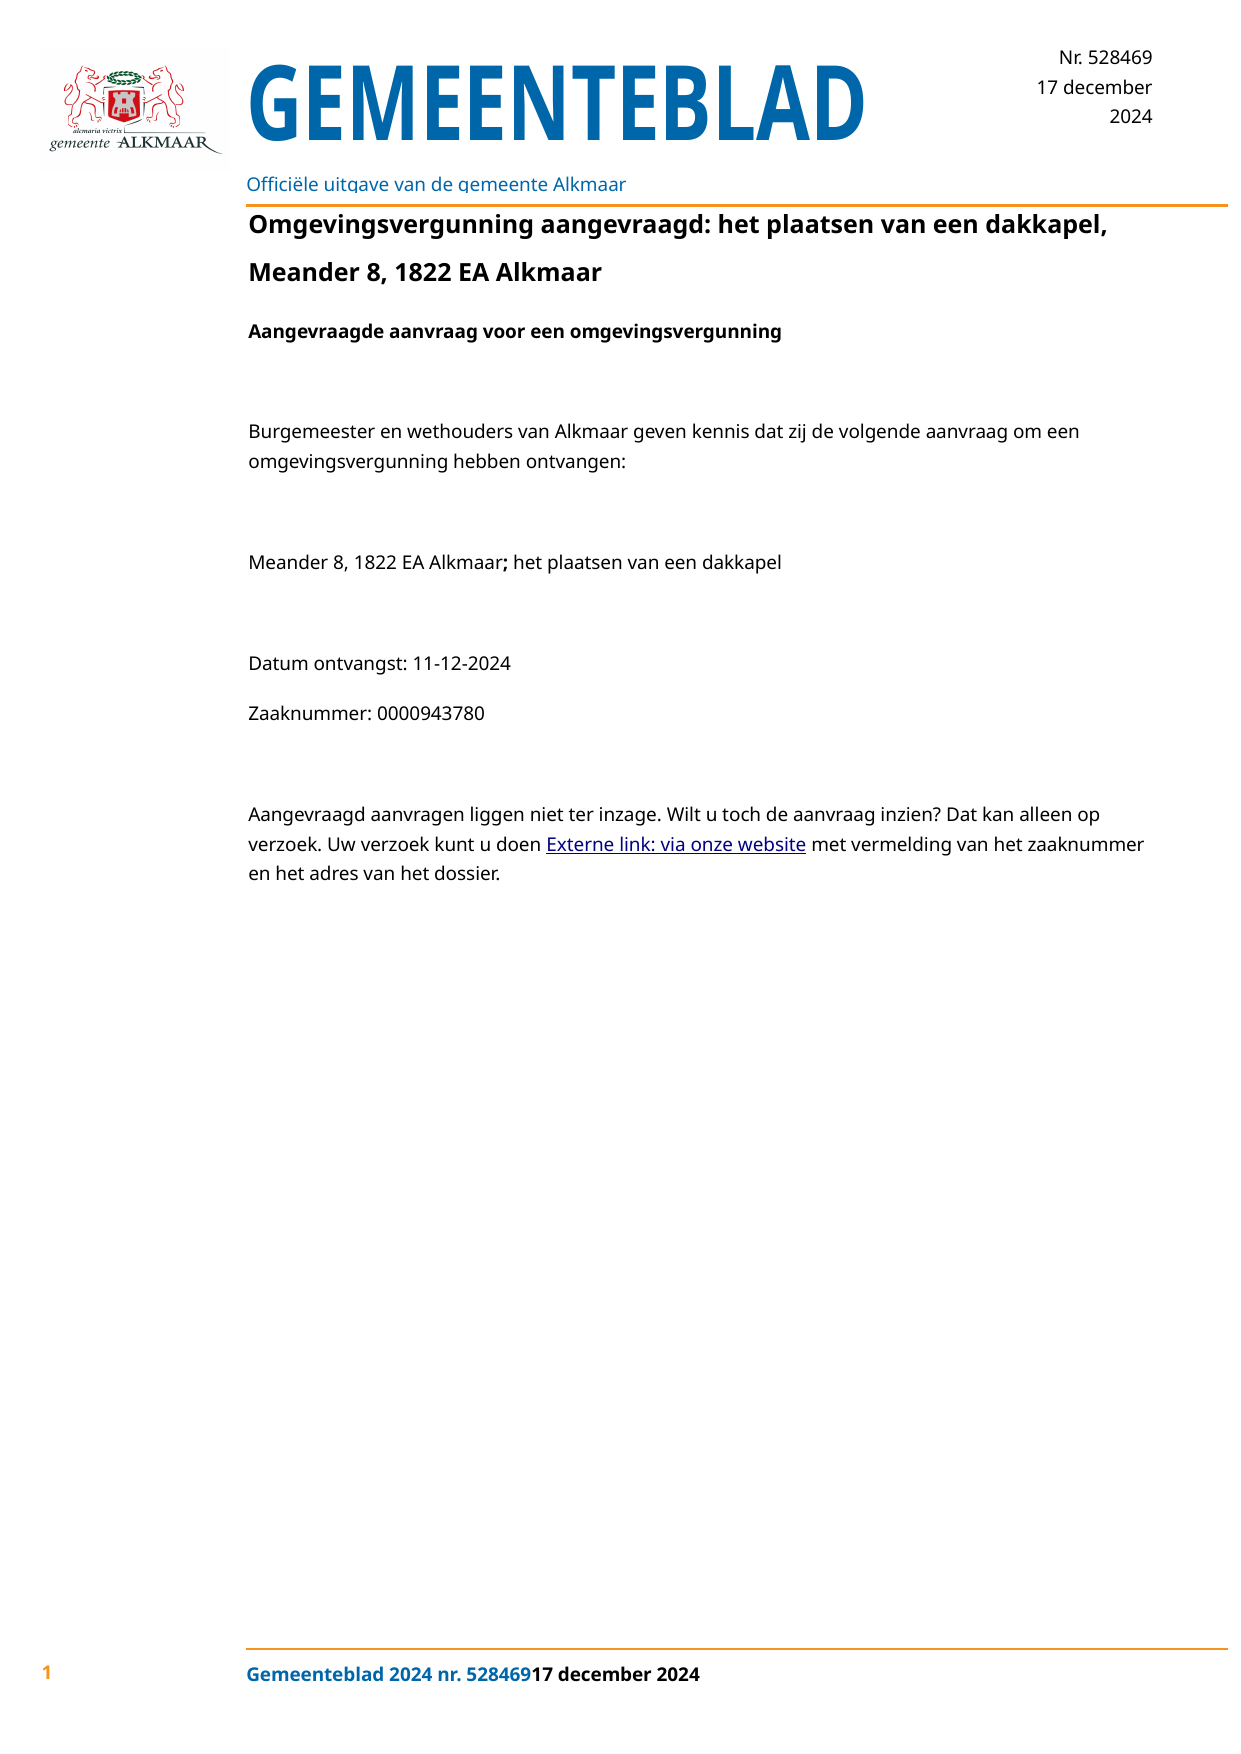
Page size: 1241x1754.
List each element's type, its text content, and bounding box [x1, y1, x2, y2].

text Burgemeester en wethouders van Alkmaar geven kennis dat zij de volgende aanvraag om een omgevingsvergunning hebben ontvangen: [248, 419, 1152, 474]
text Aangevraagd aanvragen liggen niet ter inzage. Wilt u toch de aanvraag inzien? Dat kan alleen op verzoek. Uw verzoek kunt u doen Externe link: via onze website met vermelding van het zaaknummer en het adres van het dossier. [248, 801, 1152, 886]
text Aangevraagde aanvraag voor een omgevingsvergunning [248, 318, 1152, 344]
picture [41, 47, 231, 172]
text Datum ontvangst: 11-12-2024 [248, 650, 1152, 676]
text Meander 8, 1822 EA Alkmaar; het plaatsen van een dakkapel [248, 549, 1152, 575]
text Zaaknummer: 0000943780 [248, 700, 1152, 726]
text Omgevingsvergunning aangevraagd: het plaatsen van een dakkapel, Meander 8, 1822 EA Alkmaar [248, 207, 1152, 288]
